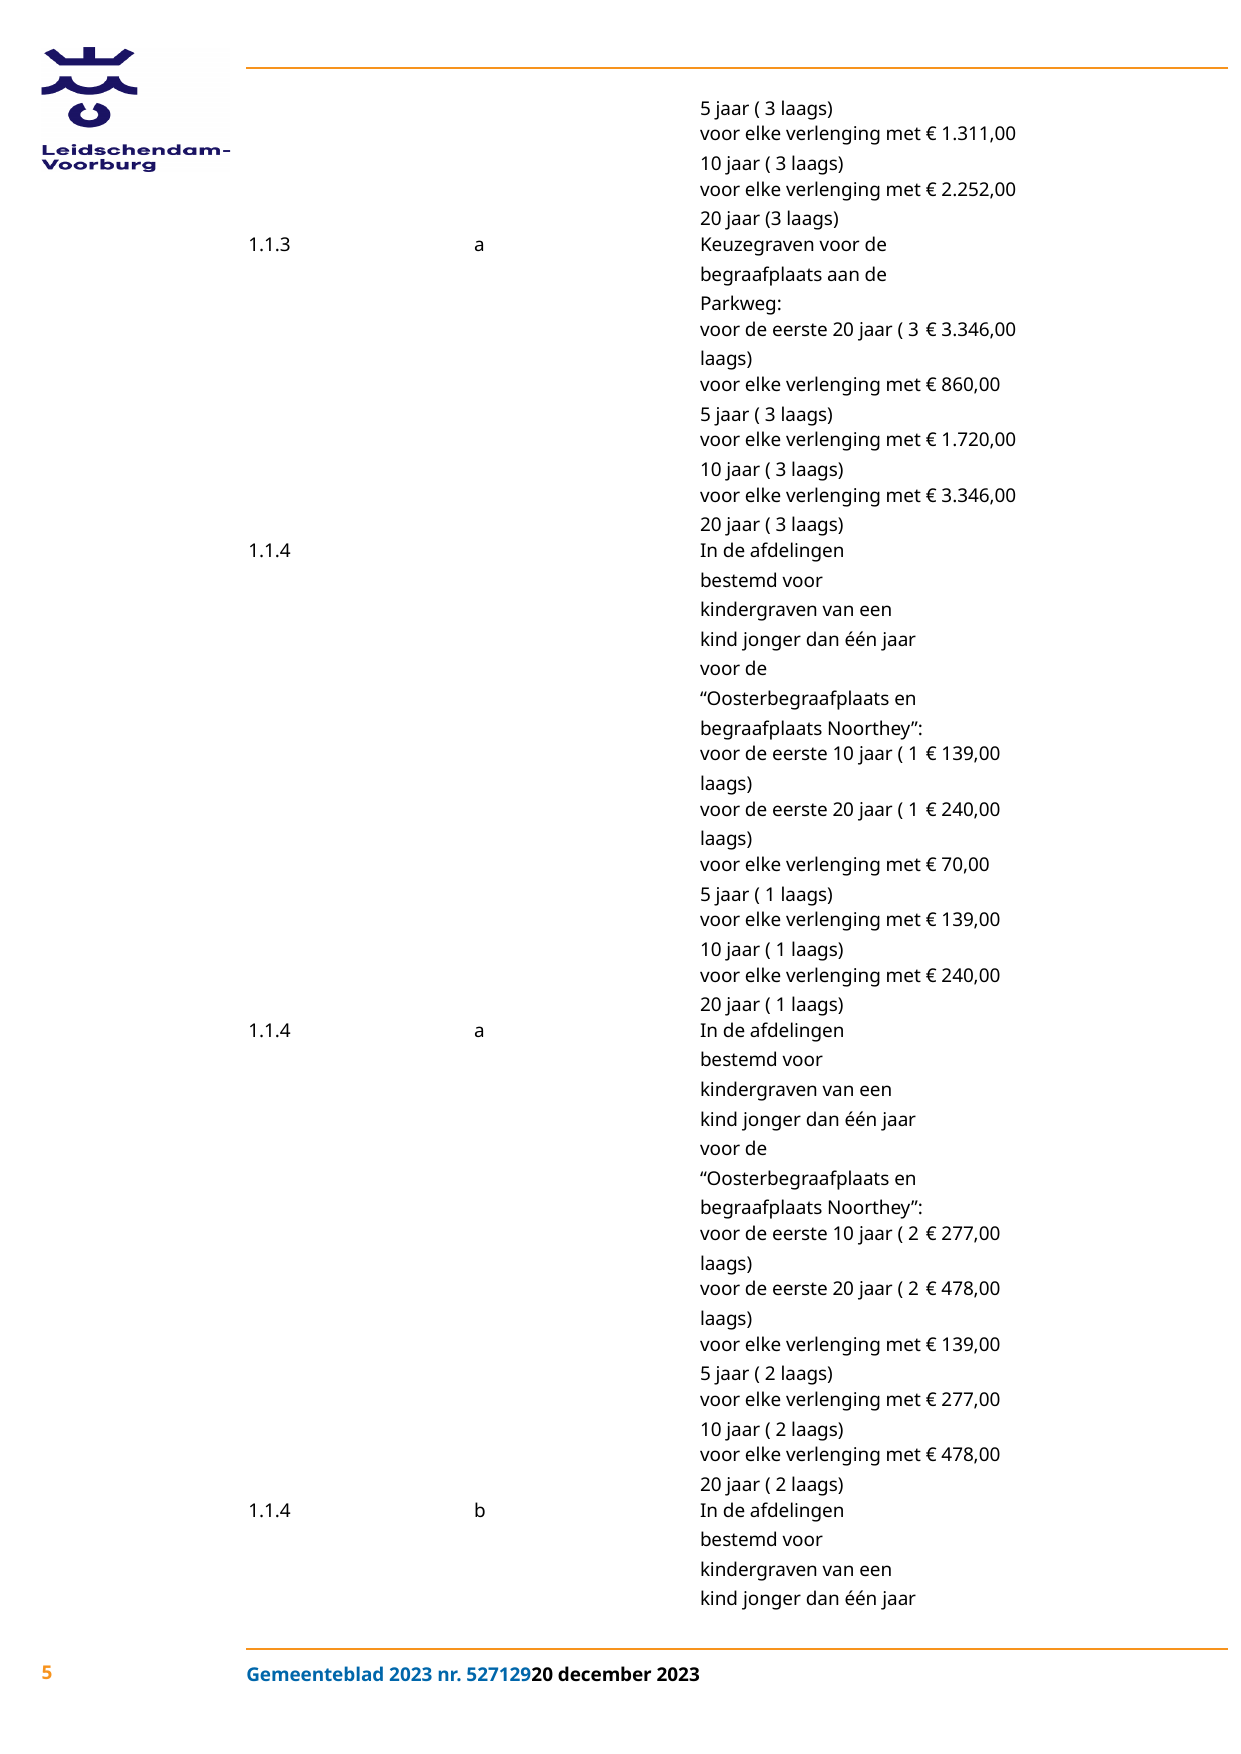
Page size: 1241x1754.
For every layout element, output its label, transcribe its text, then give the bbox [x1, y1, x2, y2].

table_cell € 277,00 [926, 1386, 1152, 1442]
table_cell [474, 316, 700, 371]
table_cell voor elke verlenging met 20 jaar ( 3 laags) [700, 482, 926, 537]
table_cell voor de eerste 20 jaar ( 2 laags) [700, 1276, 926, 1331]
table_cell [248, 962, 474, 1017]
table_cell [474, 796, 700, 851]
table_cell [926, 95, 1152, 121]
table_cell € 478,00 [926, 1276, 1152, 1331]
table_cell [926, 537, 1152, 741]
table_cell 1.1.4 [248, 1497, 474, 1611]
table_cell voor de eerste 20 jaar ( 1 laags) [700, 796, 926, 851]
table_cell [248, 95, 474, 121]
table_cell [248, 1220, 474, 1276]
table_cell [248, 427, 474, 482]
table_cell [474, 1331, 700, 1386]
table_cell voor elke verlenging met 10 jaar ( 3 laags) [700, 121, 926, 176]
table_cell [474, 537, 700, 741]
table_cell [474, 176, 700, 231]
table_cell [474, 1386, 700, 1442]
table_cell [474, 371, 700, 427]
table_cell voor elke verlenging met 5 jaar ( 2 laags) [700, 1331, 926, 1386]
table_cell [474, 1220, 700, 1276]
table_cell [474, 95, 700, 121]
table_cell voor elke verlenging met 20 jaar (3 laags) [700, 176, 926, 231]
table_cell 1.1.3 [248, 231, 474, 316]
table_cell a [474, 231, 700, 316]
table_cell € 3.346,00 [926, 316, 1152, 371]
table_cell [474, 427, 700, 482]
table_cell € 478,00 [926, 1442, 1152, 1497]
table_cell [248, 316, 474, 371]
table_cell € 277,00 [926, 1220, 1152, 1276]
table_cell [248, 906, 474, 962]
table_cell [248, 176, 474, 231]
table_cell € 860,00 [926, 371, 1152, 427]
table_cell Keuzegraven voor de begraafplaats aan de Parkweg: [700, 231, 926, 316]
table_cell [474, 482, 700, 537]
table_cell voor elke verlenging met 10 jaar ( 1 laags) [700, 906, 926, 962]
table_cell 5 jaar ( 3 laags) [700, 95, 926, 121]
table_cell € 139,00 [926, 1331, 1152, 1386]
table_cell € 1.311,00 [926, 121, 1152, 176]
table_cell € 139,00 [926, 741, 1152, 796]
table_cell [926, 231, 1152, 316]
table_cell [248, 741, 474, 796]
table_cell b [474, 1497, 700, 1611]
table_cell voor elke verlenging met 5 jaar ( 3 laags) [700, 371, 926, 427]
table_cell [474, 1442, 700, 1497]
picture [41, 47, 231, 172]
table_cell [474, 962, 700, 1017]
table_cell [248, 371, 474, 427]
table_cell [474, 741, 700, 796]
table_cell [474, 121, 700, 176]
table_cell voor elke verlenging met 10 jaar ( 3 laags) [700, 427, 926, 482]
table_cell [248, 1276, 474, 1331]
table_cell voor elke verlenging met 10 jaar ( 2 laags) [700, 1386, 926, 1442]
table_cell 1.1.4 [248, 1017, 474, 1220]
table_cell voor elke verlenging met 20 jaar ( 1 laags) [700, 962, 926, 1017]
table_cell € 240,00 [926, 962, 1152, 1017]
table_cell 1.1.4 [248, 537, 474, 741]
table_cell voor elke verlenging met 20 jaar ( 2 laags) [700, 1442, 926, 1497]
table_cell € 139,00 [926, 906, 1152, 962]
table_cell [248, 796, 474, 851]
table_cell € 2.252,00 [926, 176, 1152, 231]
table_cell [248, 851, 474, 906]
table_cell [474, 906, 700, 962]
table_cell € 70,00 [926, 851, 1152, 906]
table_cell voor de eerste 10 jaar ( 2 laags) [700, 1220, 926, 1276]
table_cell [248, 1386, 474, 1442]
table_cell [248, 121, 474, 176]
table_cell [926, 1017, 1152, 1220]
table_cell € 1.720,00 [926, 427, 1152, 482]
table_cell € 3.346,00 [926, 482, 1152, 537]
table_cell [248, 1331, 474, 1386]
table_cell € 240,00 [926, 796, 1152, 851]
table_cell In de afdelingen bestemd voor kindergraven van een kind jonger dan één jaar voor de “Oosterbegraafplaats en begraafplaats Noorthey”: [700, 1017, 926, 1220]
table_cell [926, 1497, 1152, 1611]
table_cell voor de eerste 10 jaar ( 1 laags) [700, 741, 926, 796]
table_cell [248, 482, 474, 537]
table_cell a [474, 1017, 700, 1220]
table_cell voor de eerste 20 jaar ( 3 laags) [700, 316, 926, 371]
table_cell voor elke verlenging met 5 jaar ( 1 laags) [700, 851, 926, 906]
table_cell In de afdelingen bestemd voor kindergraven van een kind jonger dan één jaar [700, 1497, 926, 1611]
table_cell [248, 1442, 474, 1497]
table_cell [474, 851, 700, 906]
table_cell [474, 1276, 700, 1331]
table_cell In de afdelingen bestemd voor kindergraven van een kind jonger dan één jaar voor de “Oosterbegraafplaats en begraafplaats Noorthey”: [700, 537, 926, 741]
